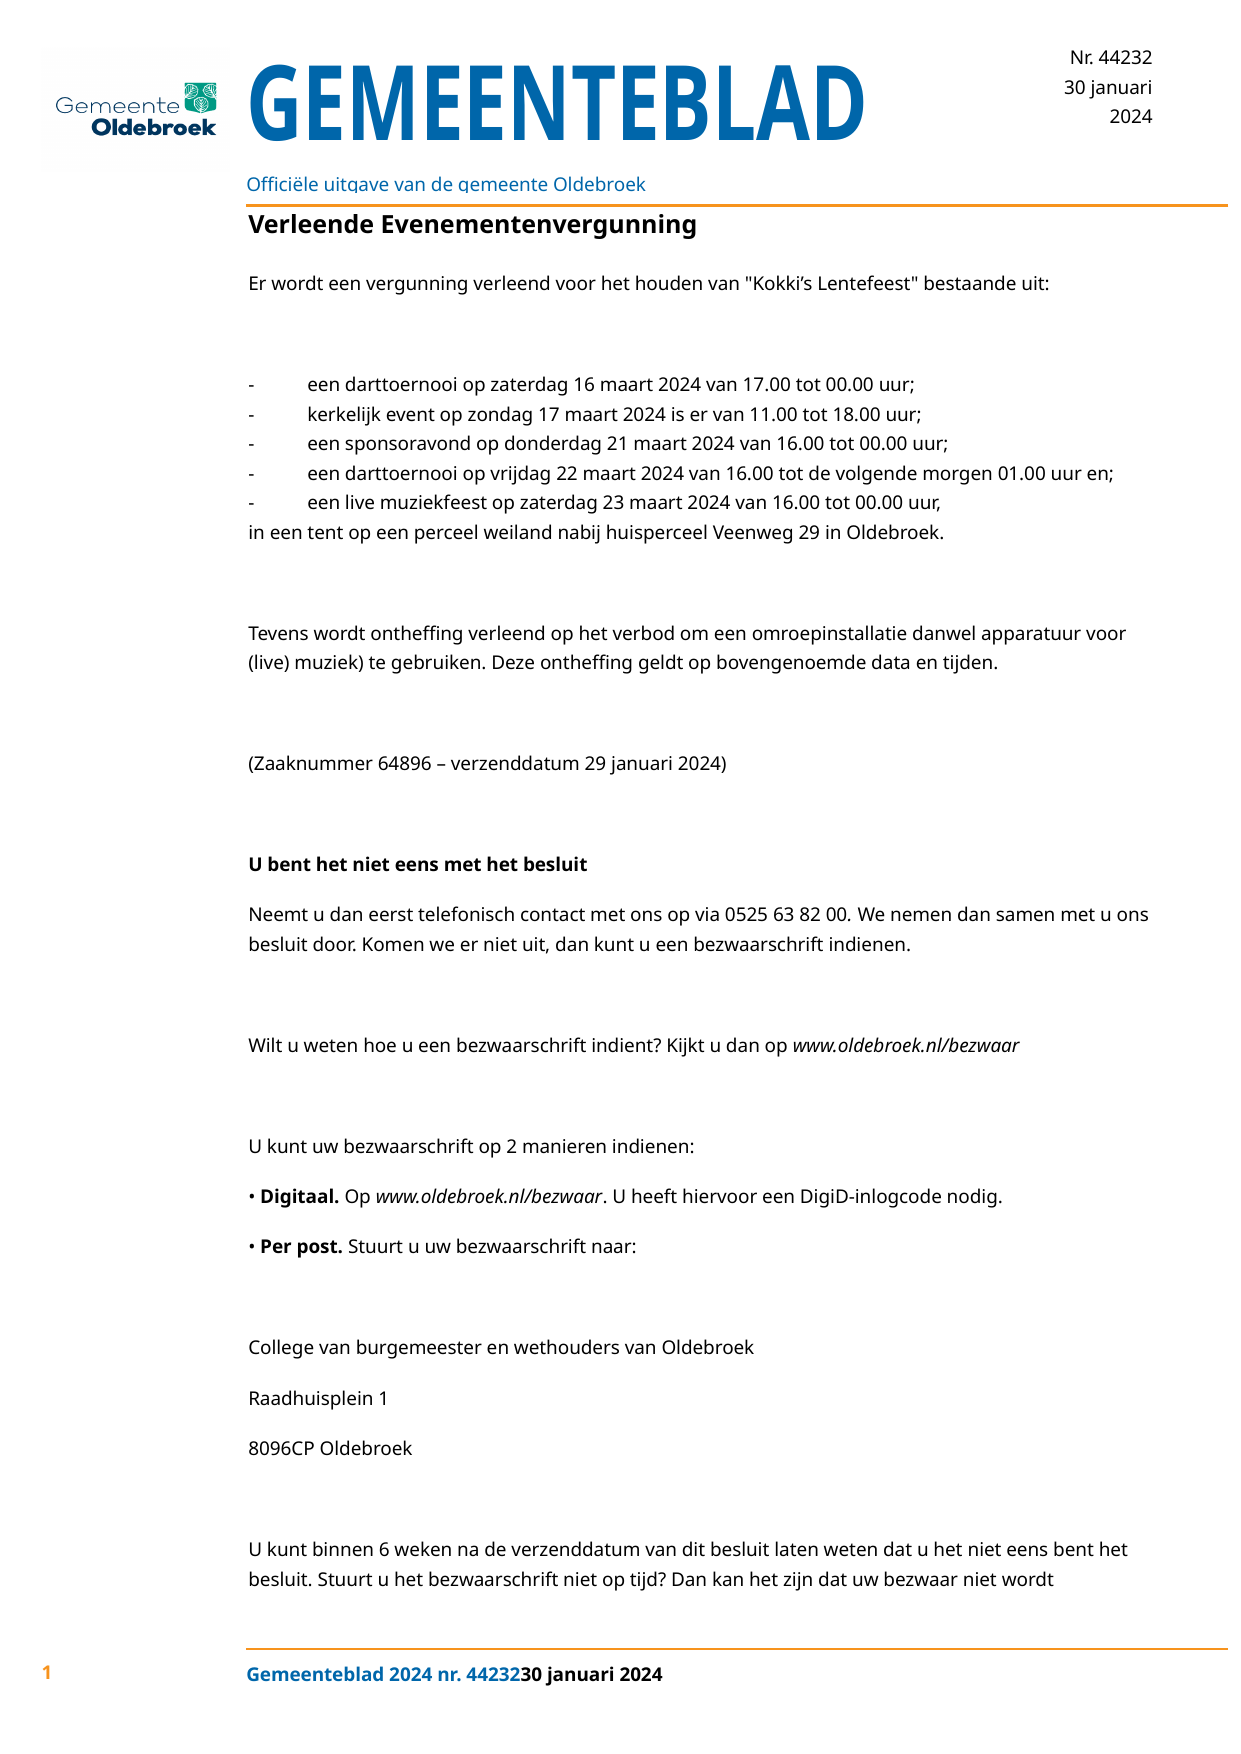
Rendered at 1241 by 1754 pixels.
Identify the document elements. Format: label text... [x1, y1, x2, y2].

text Tevens wordt ontheffing verleend op het verbod om een omroepinstallatie danwel apparatuur voor (live) muziek) te gebruiken. Deze ontheffing geldt op bovengenoemde data en tijden. [248, 620, 1152, 675]
text Raadhuisplein 1 [248, 1385, 1152, 1411]
text Er wordt een vergunning verleend voor het houden van "Kokki’s Lentefeest" bestaande uit: [248, 270, 1152, 296]
text College van burgemeester en wethouders van Oldebroek [248, 1334, 1152, 1360]
list een sponsoravond op donderdag 21 maart 2024 van 16.00 tot 00.00 uur; [248, 430, 1152, 456]
text U kunt uw bezwaarschrift op 2 manieren indienen: [248, 1133, 1152, 1158]
list kerkelijk event op zondag 17 maart 2024 is er van 11.00 tot 18.00 uur; [248, 401, 1152, 426]
list een darttoernooi op zaterdag 16 maart 2024 van 17.00 tot 00.00 uur; [248, 371, 1152, 397]
text U bent het niet eens met het besluit [248, 851, 1152, 877]
text (Zaaknummer 64896 – verzenddatum 29 januari 2024) [248, 750, 1152, 776]
text U kunt binnen 6 weken na de verzenddatum van dit besluit laten weten dat u het niet eens bent het besluit. Stuurt u het bezwaarschrift niet op tijd? Dan kan het zijn dat uw bezwaar niet wordt [248, 1536, 1152, 1591]
text Verleende Evenementenvergunning [248, 207, 1152, 241]
picture [41, 47, 231, 172]
text • Digitaal. Op www.oldebroek.nl/bezwaar. U heeft hiervoor een DigiD-inlogcode nodig. [248, 1183, 1152, 1209]
text in een tent op een perceel weiland nabij huisperceel Veenweg 29 in Oldebroek. [248, 519, 1152, 545]
text Neemt u dan eerst telefonisch contact met ons op via 0525 63 82 00. We nemen dan samen met u ons besluit door. Komen we er niet uit, dan kunt u een bezwaarschrift indienen. [248, 902, 1152, 957]
text • Per post. Stuurt u uw bezwaarschrift naar: [248, 1234, 1152, 1259]
text Wilt u weten hoe u een bezwaarschrift indient? Kijkt u dan op www.oldebroek.nl/bezwaar [248, 1032, 1152, 1058]
list een darttoernooi op vrijdag 22 maart 2024 van 16.00 tot de volgende morgen 01.00 uur en; [248, 460, 1152, 486]
list een live muziekfeest op zaterdag 23 maart 2024 van 16.00 tot 00.00 uur, [248, 489, 1152, 515]
text 8096CP Oldebroek [248, 1435, 1152, 1461]
